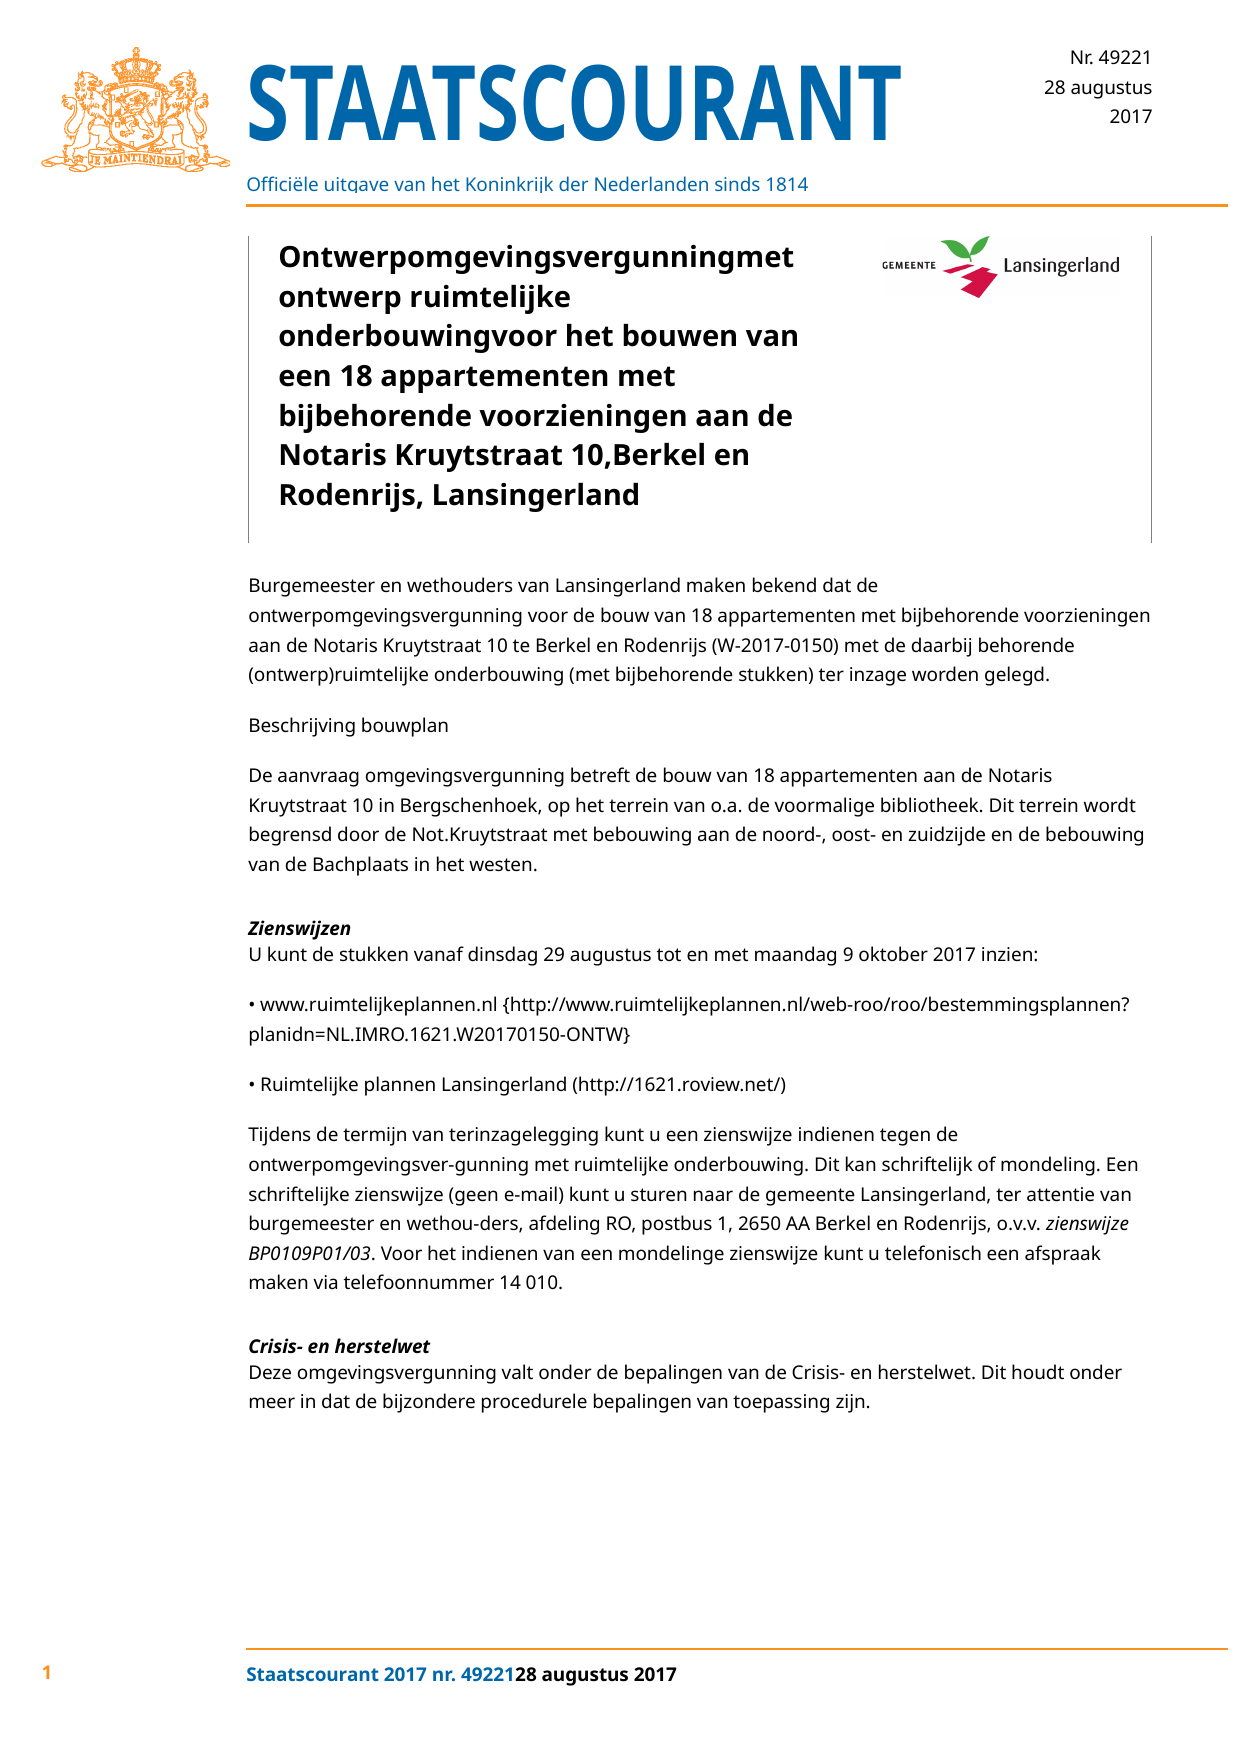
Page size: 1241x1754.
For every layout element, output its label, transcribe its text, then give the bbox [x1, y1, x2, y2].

picture [882, 236, 1119, 298]
text • www.ruimtelijkeplannen.nl {http://www.ruimtelijkeplannen.nl/web-roo/roo/bestemmingsplannen?planidn=NL.IMRO.1621.W20170150-ONTW} [248, 991, 1152, 1046]
table_header Ontwerpomgevingsvergunningmet ontwerp ruimtelijke onderbouwingvoor het bouwen van een 18 appartementen met bijbehorende voorzieningen aan de Notaris Kruytstraat 10,Berkel en Rodenrijs, Lansingerland [249, 236, 850, 543]
text Burgemeester en wethouders van Lansingerland maken bekend dat de ontwerpomgevingsvergunning voor de bouw van 18 appartementen met bijbehorende voorzieningen aan de Notaris Kruytstraat 10 te Berkel en Rodenrijs (W-2017-0150) met de daarbij behorende (ontwerp)ruimtelijke onderbouwing (met bijbehorende stukken) ter inzage worden gelegd. [248, 573, 1152, 687]
text Zienswijzen [248, 915, 1152, 941]
text De aanvraag omgevingsvergunning betreft de bouw van 18 appartementen aan de Notaris Kruytstraat 10 in Bergschenhoek, op het terrein van o.a. de voormalige bibliotheek. Dit terrein wordt begrensd door de Not.Kruytstraat met bebouwing aan de noord-, oost- en zuidzijde en de bebouwing van de Bachplaats in het westen. [248, 762, 1152, 877]
text Crisis- en herstelwet [248, 1333, 1152, 1359]
text • Ruimtelijke plannen Lansingerland (http://1621.roview.net/) [248, 1071, 1152, 1097]
table_header [850, 236, 1151, 543]
text Deze omgevingsvergunning valt onder de bepalingen van de Crisis- en herstelwet. Dit houdt onder meer in dat de bijzondere procedurele bepalingen van toepassing zijn. [248, 1359, 1152, 1414]
text U kunt de stukken vanaf dinsdag 29 augustus tot en met maandag 9 oktober 2017 inzien: [248, 941, 1152, 966]
text Beschrijving bouwplan [248, 712, 1152, 738]
picture [41, 47, 231, 172]
text Tijdens de termijn van terinzagelegging kunt u een zienswijze indienen tegen de ontwerpomgevingsver-gunning met ruimtelijke onderbouwing. Dit kan schriftelijk of mondeling. Een schriftelijke zienswijze (geen e-mail) kunt u sturen naar de gemeente Lansingerland, ter attentie van burgemeester en wethou-ders, afdeling RO, postbus 1, 2650 AA Berkel en Rodenrijs, o.v.v. zienswijze BP0109P01/03. Voor het indienen van een mondelinge zienswijze kunt u telefonisch een afspraak maken via telefoonnummer 14 010. [248, 1122, 1152, 1295]
